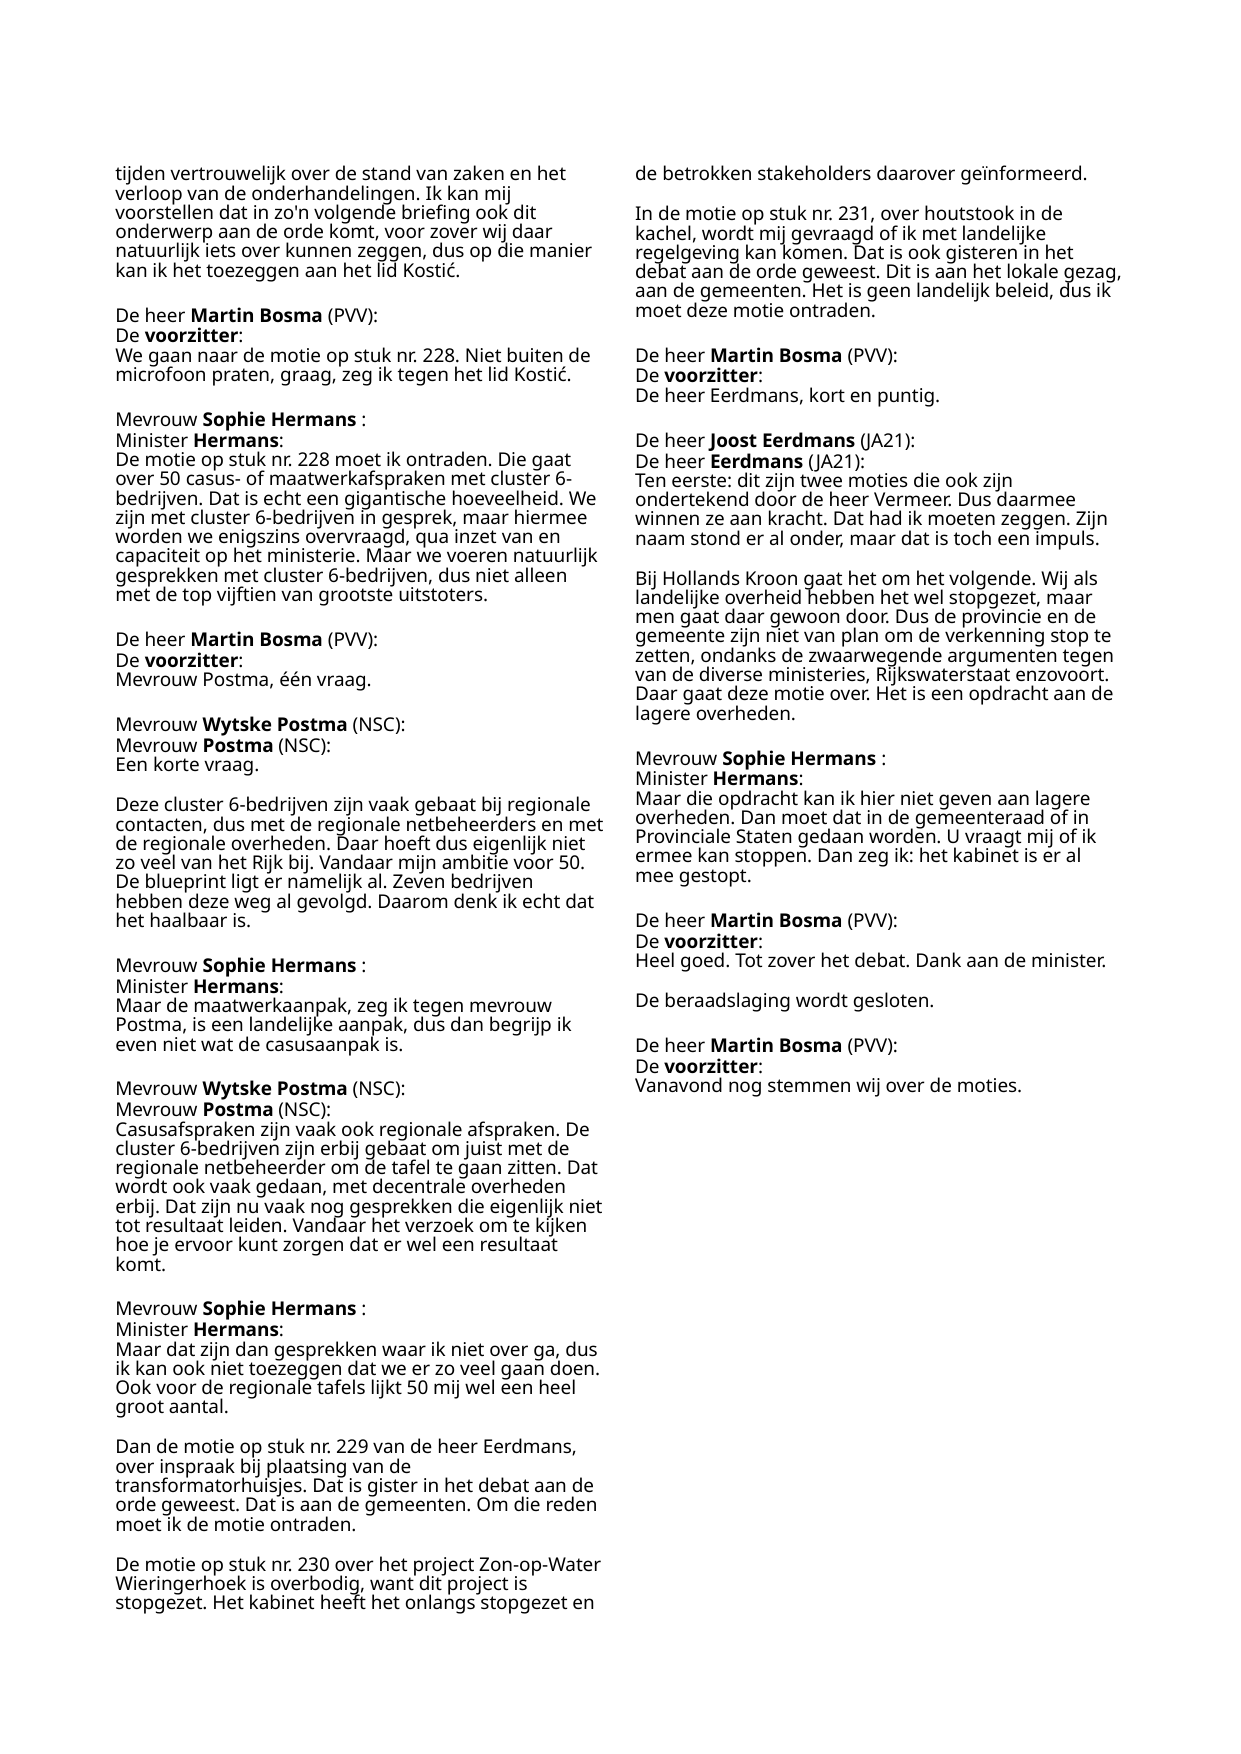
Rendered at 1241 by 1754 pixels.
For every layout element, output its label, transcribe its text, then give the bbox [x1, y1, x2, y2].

text Ten eerste: dit zijn twee moties die ook zijn ondertekend door de heer Vermeer. Dus daarmee winnen ze aan kracht. Dat had ik moeten zeggen. Zijn naam stond er al onder, maar dat is toch een impuls. [635, 472, 1125, 549]
text In de motie op stuk nr. 231, over houtstook in de kachel, wordt mij gevraagd of ik met landelijke regelgeving kan komen. Dat is ook gisteren in het debat aan de orde geweest. Dit is aan het lokale gezag, aan de gemeenten. Het is geen landelijk beleid, dus ik moet deze motie ontraden. [635, 205, 1125, 321]
text De heer Eerdmans, kort en puntig. [635, 387, 1125, 406]
text Mevrouw Postma (NSC): [115, 737, 605, 756]
text Minister Hermans: [115, 978, 605, 997]
text Heel goed. Tot zover het debat. Dank aan de minister. [635, 952, 1125, 971]
text Mevrouw Sophie Hermans : [635, 745, 1125, 770]
text Maar dat zijn dan gesprekken waar ik niet over ga, dus ik kan ook niet toezeggen dat we er zo veel gaan doen. Ook voor de regionale tafels lijkt 50 mij wel een heel groot aantal. [115, 1341, 605, 1418]
text De heer Martin Bosma (PVV): [635, 907, 1125, 933]
text De motie op stuk nr. 228 moet ik ontraden. Die gaat over 50 casus- of maatwerkafspraken met cluster 6-bedrijven. Dat is echt een gigantische hoeveelheid. We zijn met cluster 6-bedrijven in gesprek, maar hiermee worden we enigszins overvraagd, qua inzet van en capaciteit op het ministerie. Maar we voeren natuurlijk gesprekken met cluster 6-bedrijven, dus niet alleen met de top vijftien van grootste uitstoters. [115, 451, 605, 605]
text Mevrouw Wytske Postma (NSC): [115, 711, 605, 737]
text Dan de motie op stuk nr. 229 van de heer Eerdmans, over inspraak bij plaatsing van de transformatorhuisjes. Dat is gister in het debat aan de orde geweest. Dat is aan de gemeenten. Om die reden moet ik de motie ontraden. [115, 1438, 605, 1535]
text De voorzitter: [635, 1058, 1125, 1077]
text De heer Martin Bosma (PVV): [635, 1032, 1125, 1058]
text Minister Hermans: [115, 432, 605, 451]
text Maar de maatwerkaanpak, zeg ik tegen mevrouw Postma, is een landelijke aanpak, dus dan begrijp ik even niet wat de casusaanpak is. [115, 997, 605, 1055]
text Mevrouw Wytske Postma (NSC): [115, 1076, 605, 1101]
text De voorzitter: [115, 652, 605, 671]
text Deze cluster 6-bedrijven zijn vaak gebaat bij regionale contacten, dus met de regionale netbeheerders en met de regionale overheden. Daar hoeft dus eigenlijk niet zo veel van het Rijk bij. Vandaar mijn ambitie voor 50. De blueprint ligt er namelijk al. Zeven bedrijven hebben deze weg al gevolgd. Daarom denk ik echt dat het haalbaar is. [115, 796, 605, 931]
text De beraadslaging wordt gesloten. [635, 992, 1125, 1011]
text De voorzitter: [115, 327, 605, 347]
text De motie op stuk nr. 230 over het project Zon-op-Water Wieringerhoek is overbodig, want dit project is stopgezet. Het kabinet heeft het onlangs stopgezet en [115, 1556, 605, 1613]
text Minister Hermans: [635, 770, 1125, 790]
text Een korte vraag. [115, 756, 605, 776]
text Mevrouw Postma, één vraag. [115, 671, 605, 690]
text De heer Eerdmans (JA21): [635, 453, 1125, 472]
text Bij Hollands Kroon gaat het om het volgende. Wij als landelijke overheid hebben het wel stopgezet, maar men gaat daar gewoon door. Dus de provincie en de gemeente zijn niet van plan om de verkenning stop te zetten, ondanks de zwaarwegende argumenten tegen van de diverse ministeries, Rijkswaterstaat enzovoort. Daar gaat deze motie over. Het is een opdracht aan de lagere overheden. [635, 570, 1125, 724]
text tijden vertrouwelijk over de stand van zaken en het verloop van de onderhandelingen. Ik kan mij voorstellen dat in zo'n volgende briefing ook dit onderwerp aan de orde komt, voor zover wij daar natuurlijk iets over kunnen zeggen, dus op die manier kan ik het toezeggen aan het lid Kostić. [115, 165, 605, 281]
text Mevrouw Postma (NSC): [115, 1101, 605, 1121]
text We gaan naar de motie op stuk nr. 228. Niet buiten de microfoon praten, graag, zeg ik tegen het lid Kostić. [115, 347, 605, 385]
text Mevrouw Sophie Hermans : [115, 952, 605, 978]
text Vanavond nog stemmen wij over de moties. [635, 1077, 1125, 1096]
text Minister Hermans: [115, 1321, 605, 1341]
text Maar die opdracht kan ik hier niet geven aan lagere overheden. Dan moet dat in de gemeenteraad of in Provinciale Staten gedaan worden. U vraagt mij of ik ermee kan stoppen. Dan zeg ik: het kabinet is er al mee gestopt. [635, 790, 1125, 886]
text de betrokken stakeholders daarover geïnformeerd. [635, 165, 1125, 184]
text Casusafspraken zijn vaak ook regionale afspraken. De cluster 6-bedrijven zijn erbij gebaat om juist met de regionale netbeheerder om de tafel te gaan zitten. Dat wordt ook vaak gedaan, met decentrale overheden erbij. Dat zijn nu vaak nog gesprekken die eigenlijk niet tot resultaat leiden. Vandaar het verzoek om te kijken hoe je ervoor kunt zorgen dat er wel een resultaat komt. [115, 1121, 605, 1275]
text De heer Martin Bosma (PVV): [115, 302, 605, 327]
text De voorzitter: [635, 367, 1125, 387]
text Mevrouw Sophie Hermans : [115, 406, 605, 432]
text Mevrouw Sophie Hermans : [115, 1296, 605, 1321]
text De heer Martin Bosma (PVV): [115, 626, 605, 652]
text De heer Martin Bosma (PVV): [635, 342, 1125, 367]
text De voorzitter: [635, 933, 1125, 952]
text De heer Joost Eerdmans (JA21): [635, 427, 1125, 453]
